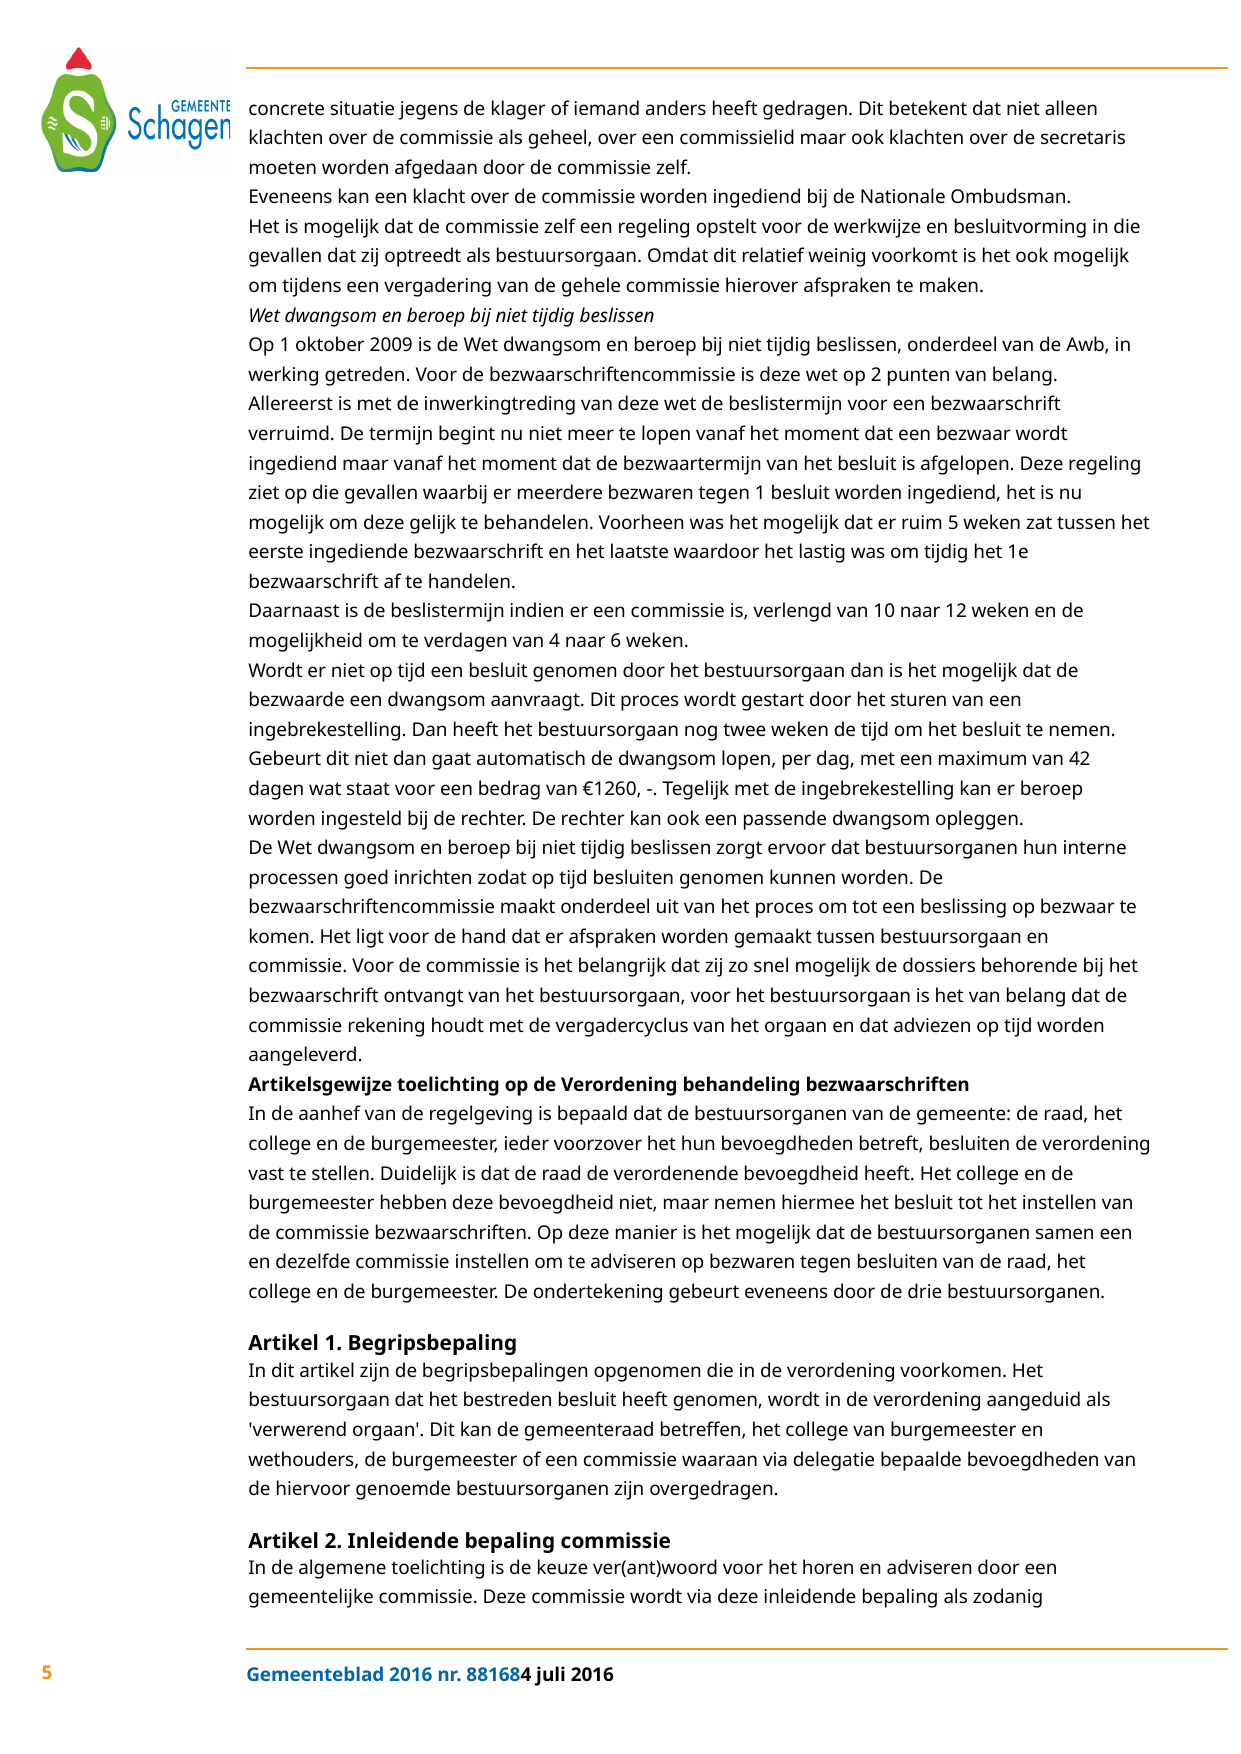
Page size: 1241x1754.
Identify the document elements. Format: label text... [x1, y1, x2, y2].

text In dit artikel zijn de begripsbepalingen opgenomen die in de verordening voorkomen. Het bestuursorgaan dat het bestreden besluit heeft genomen, wordt in de verordening aangeduid als 'verwerend orgaan'. Dit kan de gemeenteraad betreffen, het college van burgemeester en wethouders, de burgemeester of een commissie waaraan via delegatie bepaalde bevoegdheden van de hiervoor genoemde bestuursorganen zijn overgedragen. [248, 1357, 1152, 1501]
text Artikel 2. Inleidende bepaling commissie [248, 1526, 1152, 1554]
text De Wet dwangsom en beroep bij niet tijdig beslissen zorgt ervoor dat bestuursorganen hun interne processen goed inrichten zodat op tijd besluiten genomen kunnen worden. De bezwaarschriftencommissie maakt onderdeel uit van het proces om tot een beslissing op bezwaar te komen. Het ligt voor de hand dat er afspraken worden gemaakt tussen bestuursorgaan en commissie. Voor de commissie is het belangrijk dat zij zo snel mogelijk de dossiers behorende bij het bezwaarschrift ontvangt van het bestuursorgaan, voor het bestuursorgaan is het van belang dat de commissie rekening houdt met de vergadercyclus van het orgaan en dat adviezen op tijd worden aangeleverd. [248, 834, 1152, 1067]
text Allereerst is met de inwerkingtreding van deze wet de beslistermijn voor een bezwaarschrift verruimd. De termijn begint nu niet meer te lopen vanaf het moment dat een bezwaar wordt ingediend maar vanaf het moment dat de bezwaartermijn van het besluit is afgelopen. Deze regeling ziet op die gevallen waarbij er meerdere bezwaren tegen 1 besluit worden ingediend, het is nu mogelijk om deze gelijk te behandelen. Voorheen was het mogelijk dat er ruim 5 weken zat tussen het eerste ingediende bezwaarschrift en het laatste waardoor het lastig was om tijdig het 1e bezwaarschrift af te handelen. [248, 391, 1152, 594]
text Artikelsgewijze toelichting op de Verordening behandeling bezwaarschriften [248, 1071, 1152, 1097]
text Wet dwangsom en beroep bij niet tijdig beslissen [248, 302, 1152, 328]
text In de algemene toelichting is de keuze ver(ant)woord voor het horen en adviseren door een gemeentelijke commissie. Deze commissie wordt via deze inleidende bepaling als zodanig [248, 1554, 1152, 1609]
text Op 1 oktober 2009 is de Wet dwangsom en beroep bij niet tijdig beslissen, onderdeel van de Awb, in werking getreden. Voor de bezwaarschriftencommissie is deze wet op 2 punten van belang. [248, 331, 1152, 387]
text Eveneens kan een klacht over de commissie worden ingediend bij de Nationale Ombudsman. [248, 183, 1152, 209]
text concrete situatie jegens de klager of iemand anders heeft gedragen. Dit betekent dat niet alleen klachten over de commissie als geheel, over een commissielid maar ook klachten over de secretaris moeten worden afgedaan door de commissie zelf. [248, 95, 1152, 180]
text Het is mogelijk dat de commissie zelf een regeling opstelt voor de werkwijze en besluitvorming in die gevallen dat zij optreedt als bestuursorgaan. Omdat dit relatief weinig voorkomt is het ook mogelijk om tijdens een vergadering van de gehele commissie hierover afspraken te maken. [248, 213, 1152, 298]
text Wordt er niet op tijd een besluit genomen door het bestuursorgaan dan is het mogelijk dat de bezwaarde een dwangsom aanvraagt. Dit proces wordt gestart door het sturen van een ingebrekestelling. Dan heeft het bestuursorgaan nog twee weken de tijd om het besluit te nemen. Gebeurt dit niet dan gaat automatisch de dwangsom lopen, per dag, met een maximum van 42 dagen wat staat voor een bedrag van €1260, -. Tegelijk met de ingebrekestelling kan er beroep worden ingesteld bij de rechter. De rechter kan ook een passende dwangsom opleggen. [248, 657, 1152, 831]
text Artikel 1. Begripsbepaling [248, 1328, 1152, 1357]
text Daarnaast is de beslistermijn indien er een commissie is, verlengd van 10 naar 12 weken en de mogelijkheid om te verdagen van 4 naar 6 weken. [248, 598, 1152, 653]
picture [41, 47, 231, 172]
text In de aanhef van de regelgeving is bepaald dat de bestuursorganen van de gemeente: de raad, het college en de burgemeester, ieder voorzover het hun bevoegdheden betreft, besluiten de verordening vast te stellen. Duidelijk is dat de raad de verordenende bevoegdheid heeft. Het college en de burgemeester hebben deze bevoegdheid niet, maar nemen hiermee het besluit tot het instellen van de commissie bezwaarschriften. Op deze manier is het mogelijk dat de bestuursorganen samen een en dezelfde commissie instellen om te adviseren op bezwaren tegen besluiten van de raad, het college en de burgemeester. De ondertekening gebeurt eveneens door de drie bestuursorganen. [248, 1101, 1152, 1304]
